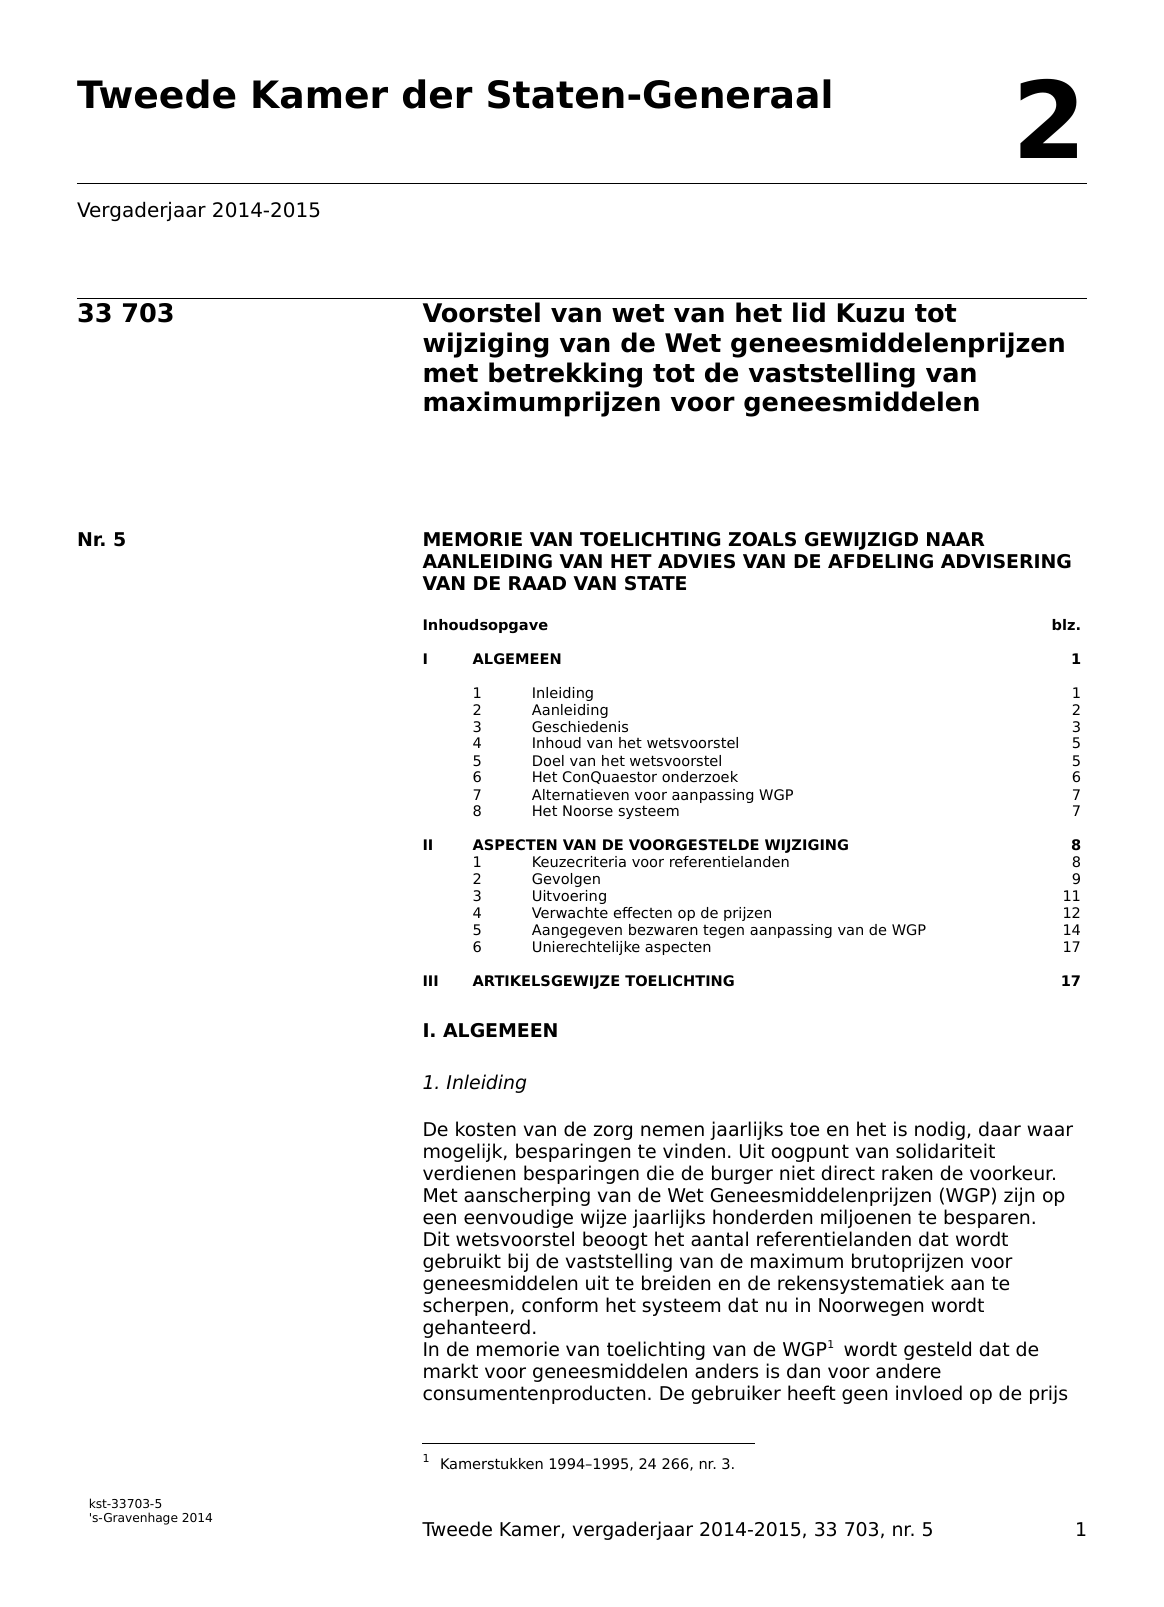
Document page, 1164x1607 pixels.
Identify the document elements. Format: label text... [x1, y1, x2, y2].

table_cell 5 [1028, 753, 1087, 769]
table_cell III [422, 973, 467, 990]
table_cell 12 [1028, 905, 1087, 922]
table_cell 8 [1028, 854, 1087, 871]
table_cell Uitvoering [526, 888, 1028, 905]
table_cell Alternatieven voor aanpassing WGP [526, 786, 1028, 803]
table_cell [422, 905, 467, 922]
table_cell 14 [1028, 922, 1087, 939]
table_cell 1 [1028, 651, 1087, 667]
table_cell 1 [467, 685, 526, 701]
table_cell Inhoud van het wetsvoorstel [526, 735, 1028, 752]
table_cell [467, 668, 526, 684]
table_cell 5 [467, 922, 526, 939]
text Dit wetsvoorstel beoogt het aantal referentielanden dat wordt gebruikt bij de vaststelling van de maximum brutoprijzen voor geneesmiddelen uit te breiden en de rekensystematiek aan te scherpen, conform het systeem dat nu in Noorwegen wordt gehanteerd. [422, 1229, 1087, 1339]
text kst-33703-5 [88, 1497, 323, 1511]
text 's-Gravenhage 2014 [88, 1511, 323, 1525]
table_cell 3 [1028, 719, 1087, 735]
table_cell Keuzecriteria voor referentielanden [526, 854, 1028, 871]
table_cell 3 [467, 719, 526, 735]
table_cell 6 [1028, 769, 1087, 786]
table_cell II [422, 837, 467, 854]
subtitle 1. Inleiding [422, 1072, 1087, 1094]
subtitle I. ALGEMEEN [422, 1020, 1087, 1042]
table_cell [422, 735, 467, 752]
table_cell Verwachte effecten op de prijzen [526, 905, 1028, 922]
text De kosten van de zorg nemen jaarlijks toe en het is nodig, daar waar mogelijk, besparingen te vinden. Uit oogpunt van solidariteit verdienen besparingen die de burger niet direct raken de voorkeur. Met aanscherping van de Wet Geneesmiddelenprijzen (WGP) zijn op een eenvoudige wijze jaarlijks honderden miljoenen te besparen. [422, 1119, 1087, 1229]
table_cell [467, 820, 526, 837]
table_cell Aanleiding [526, 701, 1028, 718]
table_cell 17 [1028, 939, 1087, 956]
table_cell [422, 634, 467, 651]
table_cell [1028, 956, 1087, 973]
table_cell [422, 820, 467, 837]
table_cell [467, 956, 526, 973]
table_cell [422, 871, 467, 888]
table_cell [467, 634, 526, 651]
table_cell 1 [1028, 685, 1087, 701]
table_cell [422, 753, 467, 769]
table_cell 11 [1028, 888, 1087, 905]
table_cell Geschiedenis [526, 719, 1028, 735]
text In de memorie van toelichting van de WGP wordt gesteld dat de markt voor geneesmiddelen anders is dan voor andere consumentenproducten. De gebruiker heeft geen invloed op de prijs [422, 1339, 1087, 1405]
table_cell 8 [467, 803, 526, 820]
table_header Inhoudsopgave [422, 617, 1028, 633]
table_cell Aangegeven bezwaren tegen aanpassing van de WGP [526, 922, 1028, 939]
table_cell [1028, 668, 1087, 684]
table_cell 3 [467, 888, 526, 905]
table_cell [422, 888, 467, 905]
table_cell 6 [467, 939, 526, 956]
table_cell Het ConQuaestor onderzoek [526, 769, 1028, 786]
table_cell [422, 701, 467, 718]
table_cell 5 [1028, 735, 1087, 752]
table_cell ARTIKELSGEWIJZE TOELICHTING [467, 973, 1028, 990]
table_cell [422, 956, 467, 973]
table_cell 7 [1028, 786, 1087, 803]
table_cell 2 [467, 701, 526, 718]
table_cell Inleiding [526, 685, 1028, 701]
table_cell 9 [1028, 871, 1087, 888]
table_cell [1028, 820, 1087, 837]
table_cell [422, 769, 467, 786]
table_cell [526, 668, 1028, 684]
table_cell [422, 922, 467, 939]
table_cell 4 [467, 735, 526, 752]
table_cell [526, 820, 1028, 837]
table_cell 6 [467, 769, 526, 786]
table_cell 1 [467, 854, 526, 871]
table_cell 17 [1028, 973, 1087, 990]
table_cell [526, 634, 1028, 651]
table_cell ASPECTEN VAN DE VOORGESTELDE WIJZIGING [467, 837, 1028, 854]
table_cell 7 [467, 786, 526, 803]
table_header Tweede Kamer der Staten-Generaal [77, 59, 886, 183]
table_cell [1028, 634, 1087, 651]
table_cell 2 [1028, 701, 1087, 718]
table_cell [422, 668, 467, 684]
table_cell I [422, 651, 467, 667]
table_cell ALGEMEEN [467, 651, 1028, 667]
table_cell [422, 786, 467, 803]
table_cell 8 [1028, 837, 1087, 854]
table_cell Doel van het wetsvoorstel [526, 753, 1028, 769]
table_cell 7 [1028, 803, 1087, 820]
table_cell 4 [467, 905, 526, 922]
table_cell Het Noorse systeem [526, 803, 1028, 820]
text Kamerstukken 1994–1995, 24 266, nr. 3. [422, 1452, 1087, 1474]
table_cell [526, 956, 1028, 973]
subtitle Nr. 5 MEMORIE VAN TOELICHTING ZOALS GEWIJZIGD NAAR AANLEIDING VAN HET ADVIES VAN DE AFDELING ADVISERING VAN DE RAAD VAN STATE [77, 529, 1087, 595]
table_cell 2 [467, 871, 526, 888]
table_cell 5 [467, 753, 526, 769]
table_cell Vergaderjaar 2014-2015 [77, 184, 1087, 298]
table_cell [422, 939, 467, 956]
table_cell Unierechtelijke aspecten [526, 939, 1028, 956]
subtitle 33 703 Voorstel van wet van het lid Kuzu tot wijziging van de Wet geneesmiddelenprijzen met betrekking tot de vaststelling van maximumprijzen voor geneesmiddelen [77, 299, 1087, 418]
table_header blz. [1028, 617, 1087, 633]
table_cell [422, 854, 467, 871]
table_cell Gevolgen [526, 871, 1028, 888]
table_cell [422, 803, 467, 820]
table_cell [422, 719, 467, 735]
table_cell [422, 685, 467, 701]
table_header 2 [886, 59, 1087, 183]
